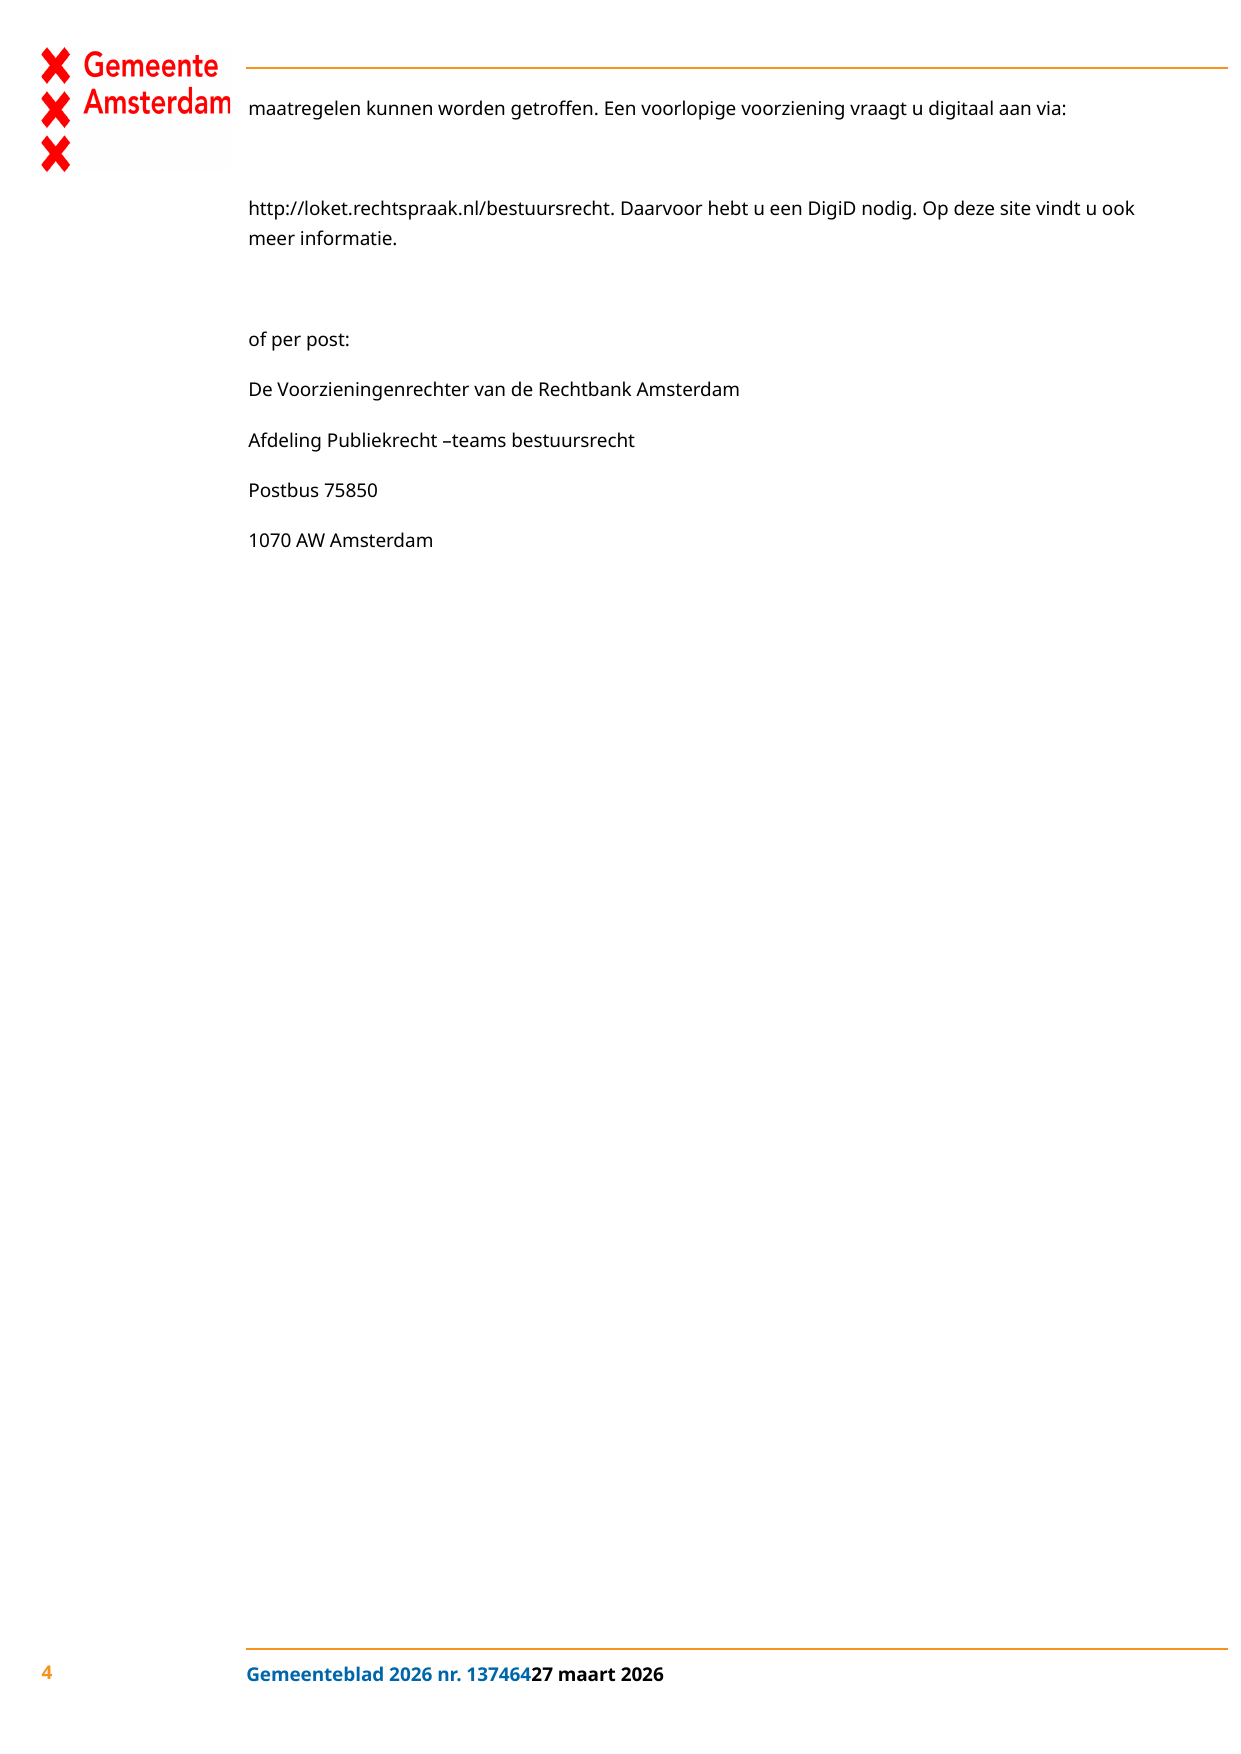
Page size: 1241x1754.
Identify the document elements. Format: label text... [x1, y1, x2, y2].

text http://loket.rechtspraak.nl/bestuursrecht. Daarvoor hebt u een DigiD nodig. Op deze site vindt u ook meer informatie. [248, 196, 1152, 251]
picture [41, 47, 231, 172]
text Postbus 75850 [248, 477, 1152, 503]
text maatregelen kunnen worden getroffen. Een voorlopige voorziening vraagt u digitaal aan via: [248, 95, 1152, 121]
text 1070 AW Amsterdam [248, 528, 1152, 553]
text Afdeling Publiekrecht –teams bestuursrecht [248, 427, 1152, 453]
text De Voorzieningenrechter van de Rechtbank Amsterdam [248, 376, 1152, 402]
text of per post: [248, 326, 1152, 352]
